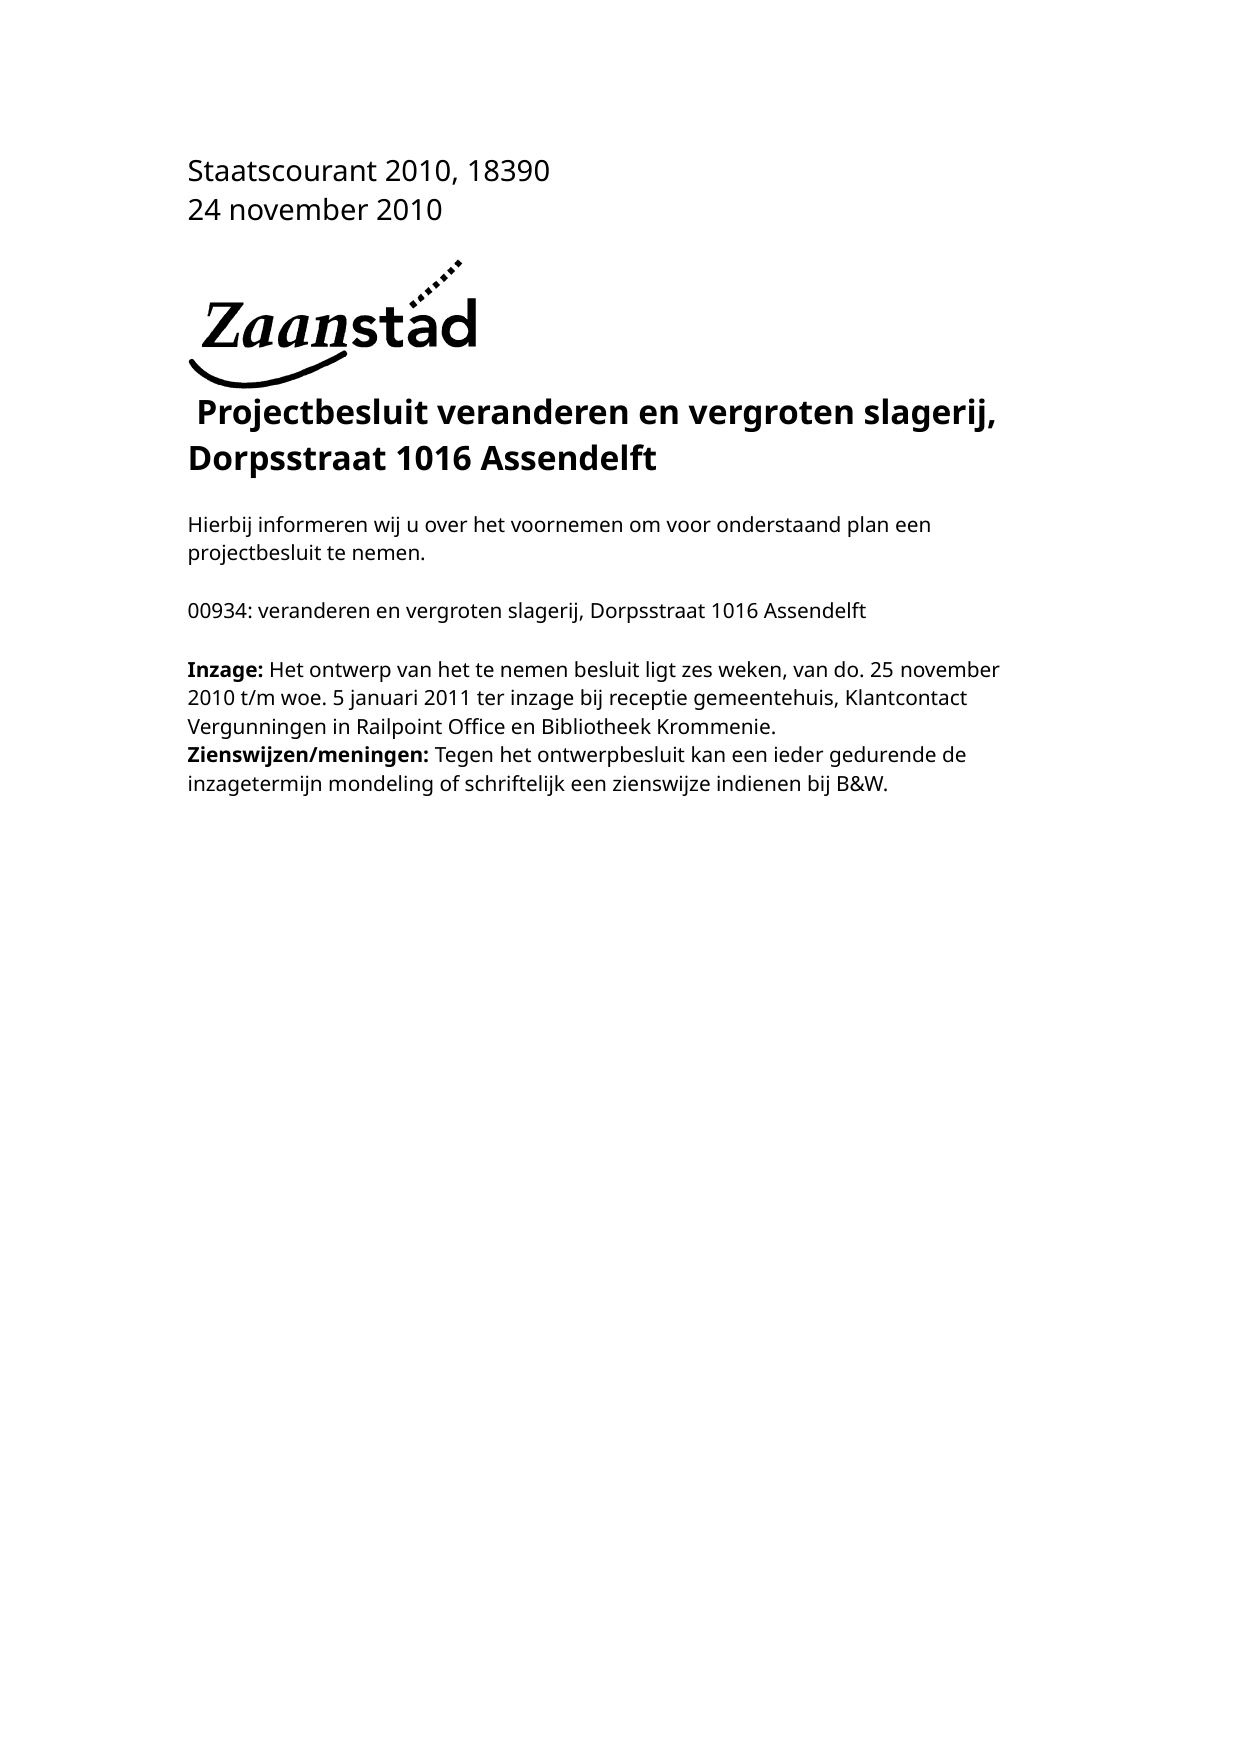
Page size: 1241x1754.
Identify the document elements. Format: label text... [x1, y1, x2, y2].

text 24 november 2010 [187, 190, 1053, 229]
text Inzage: Het ontwerp van het te nemen besluit ligt zes weken, van do. 25 november 2010 t/m woe. 5 januari 2011 ter inzage bij receptie gemeentehuis, Klantcontact Vergunningen in Railpoint Office en Bibliotheek Krommenie. [187, 655, 1053, 740]
text Hierbij informeren wij u over het voornemen om voor onderstaand plan een projectbesluit te nemen. [187, 510, 1053, 567]
text Staatscourant 2010, 18390 [187, 150, 1053, 190]
text Zienswijzen/meningen: Tegen het ontwerpbesluit kan een ieder gedurende de inzagetermijn mondeling of schriftelijk een zienswijze indienen bij B&W. [187, 740, 1053, 797]
subtitle Projectbesluit veranderen en vergroten slagerij, Dorpsstraat 1016 Assendelft [187, 271, 1053, 480]
text 00934: veranderen en vergroten slagerij, Dorpsstraat 1016 Assendelft [187, 597, 1053, 625]
picture [187, 258, 477, 389]
